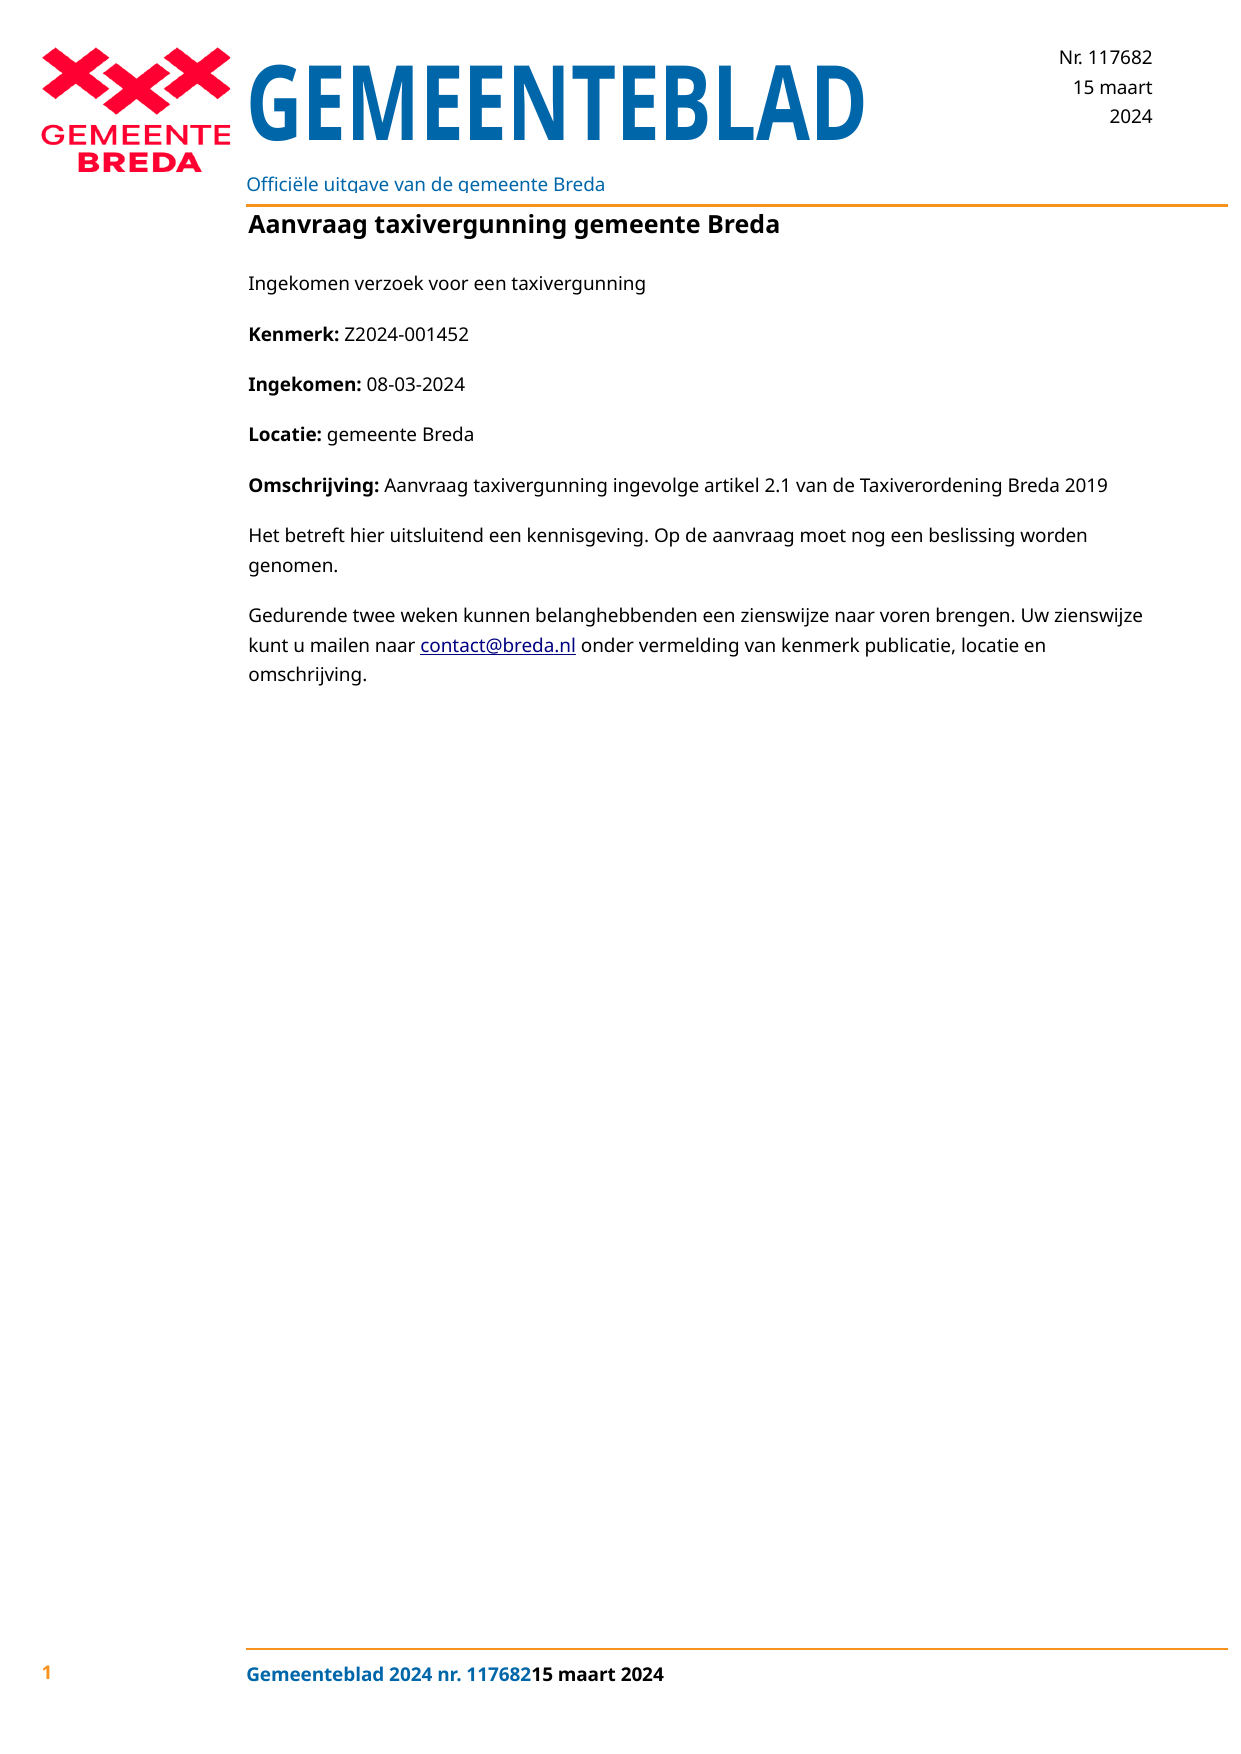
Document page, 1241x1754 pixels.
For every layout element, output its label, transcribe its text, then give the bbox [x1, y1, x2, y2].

text Gedurende twee weken kunnen belanghebbenden een zienswijze naar voren brengen. Uw zienswijze kunt u mailen naar contact@breda.nl onder vermelding van kenmerk publicatie, locatie en omschrijving. [248, 602, 1152, 687]
text Kenmerk: Z2024-001452 [248, 321, 1152, 346]
text Locatie: gemeente Breda [248, 422, 1152, 447]
picture [41, 47, 231, 172]
text Omschrijving: Aanvraag taxivergunning ingevolge artikel 2.1 van de Taxiverordening Breda 2019 [248, 472, 1152, 498]
text Ingekomen: 08-03-2024 [248, 371, 1152, 397]
text Aanvraag taxivergunning gemeente Breda [248, 207, 1152, 241]
text Ingekomen verzoek voor een taxivergunning [248, 270, 1152, 296]
text Het betreft hier uitsluitend een kennisgeving. Op de aanvraag moet nog een beslissing worden genomen. [248, 522, 1152, 578]
